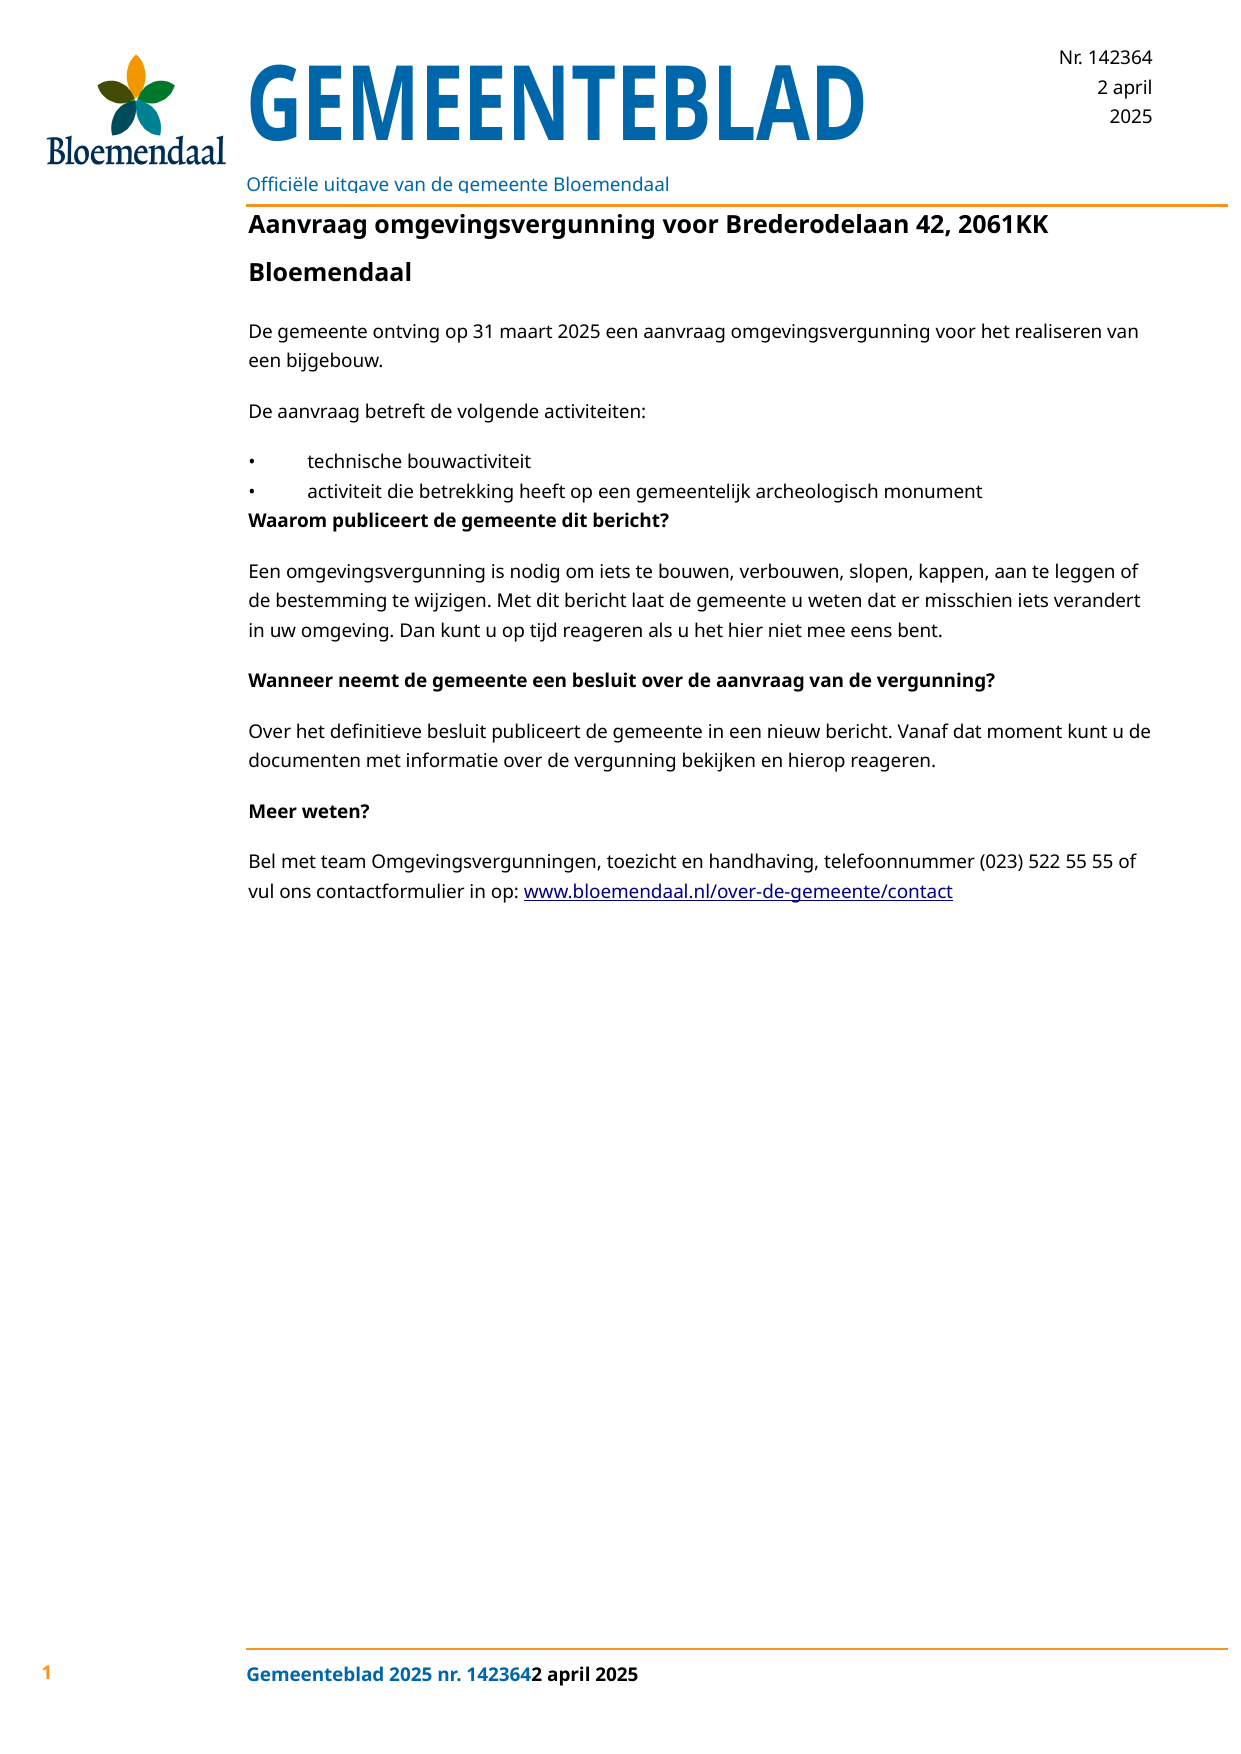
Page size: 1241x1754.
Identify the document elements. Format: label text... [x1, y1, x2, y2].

text Aanvraag omgevingsvergunning voor Brederodelaan 42, 2061KK Bloemendaal [248, 207, 1152, 288]
text Over het definitieve besluit publiceert de gemeente in een nieuw bericht. Vanaf dat moment kunt u de documenten met informatie over de vergunning bekijken en hierop reageren. [248, 718, 1152, 773]
text De aanvraag betreft de volgende activiteiten: [248, 398, 1152, 424]
text Bel met team Omgevingsvergunningen, toezicht en handhaving, telefoonnummer (023) 522 55 55 of vul ons contactformulier in op: www.bloemendaal.nl/over-de-gemeente/contact [248, 848, 1152, 904]
list technische bouwactiviteit [248, 448, 1152, 474]
text De gemeente ontving op 31 maart 2025 een aanvraag omgevingsvergunning voor het realiseren van een bijgebouw. [248, 318, 1152, 373]
text Wanneer neemt de gemeente een besluit over de aanvraag van de vergunning? [248, 667, 1152, 693]
list activiteit die betrekking heeft op een gemeentelijk archeologisch monument [248, 478, 1152, 504]
text Een omgevingsvergunning is nodig om iets te bouwen, verbouwen, slopen, kappen, aan te leggen of de bestemming te wijzigen. Met dit bericht laat de gemeente u weten dat er misschien iets verandert in uw omgeving. Dan kunt u op tijd reageren als u het hier niet mee eens bent. [248, 558, 1152, 643]
picture [41, 47, 231, 172]
text Meer weten? [248, 798, 1152, 824]
text Waarom publiceert de gemeente dit bericht? [248, 507, 1152, 533]
